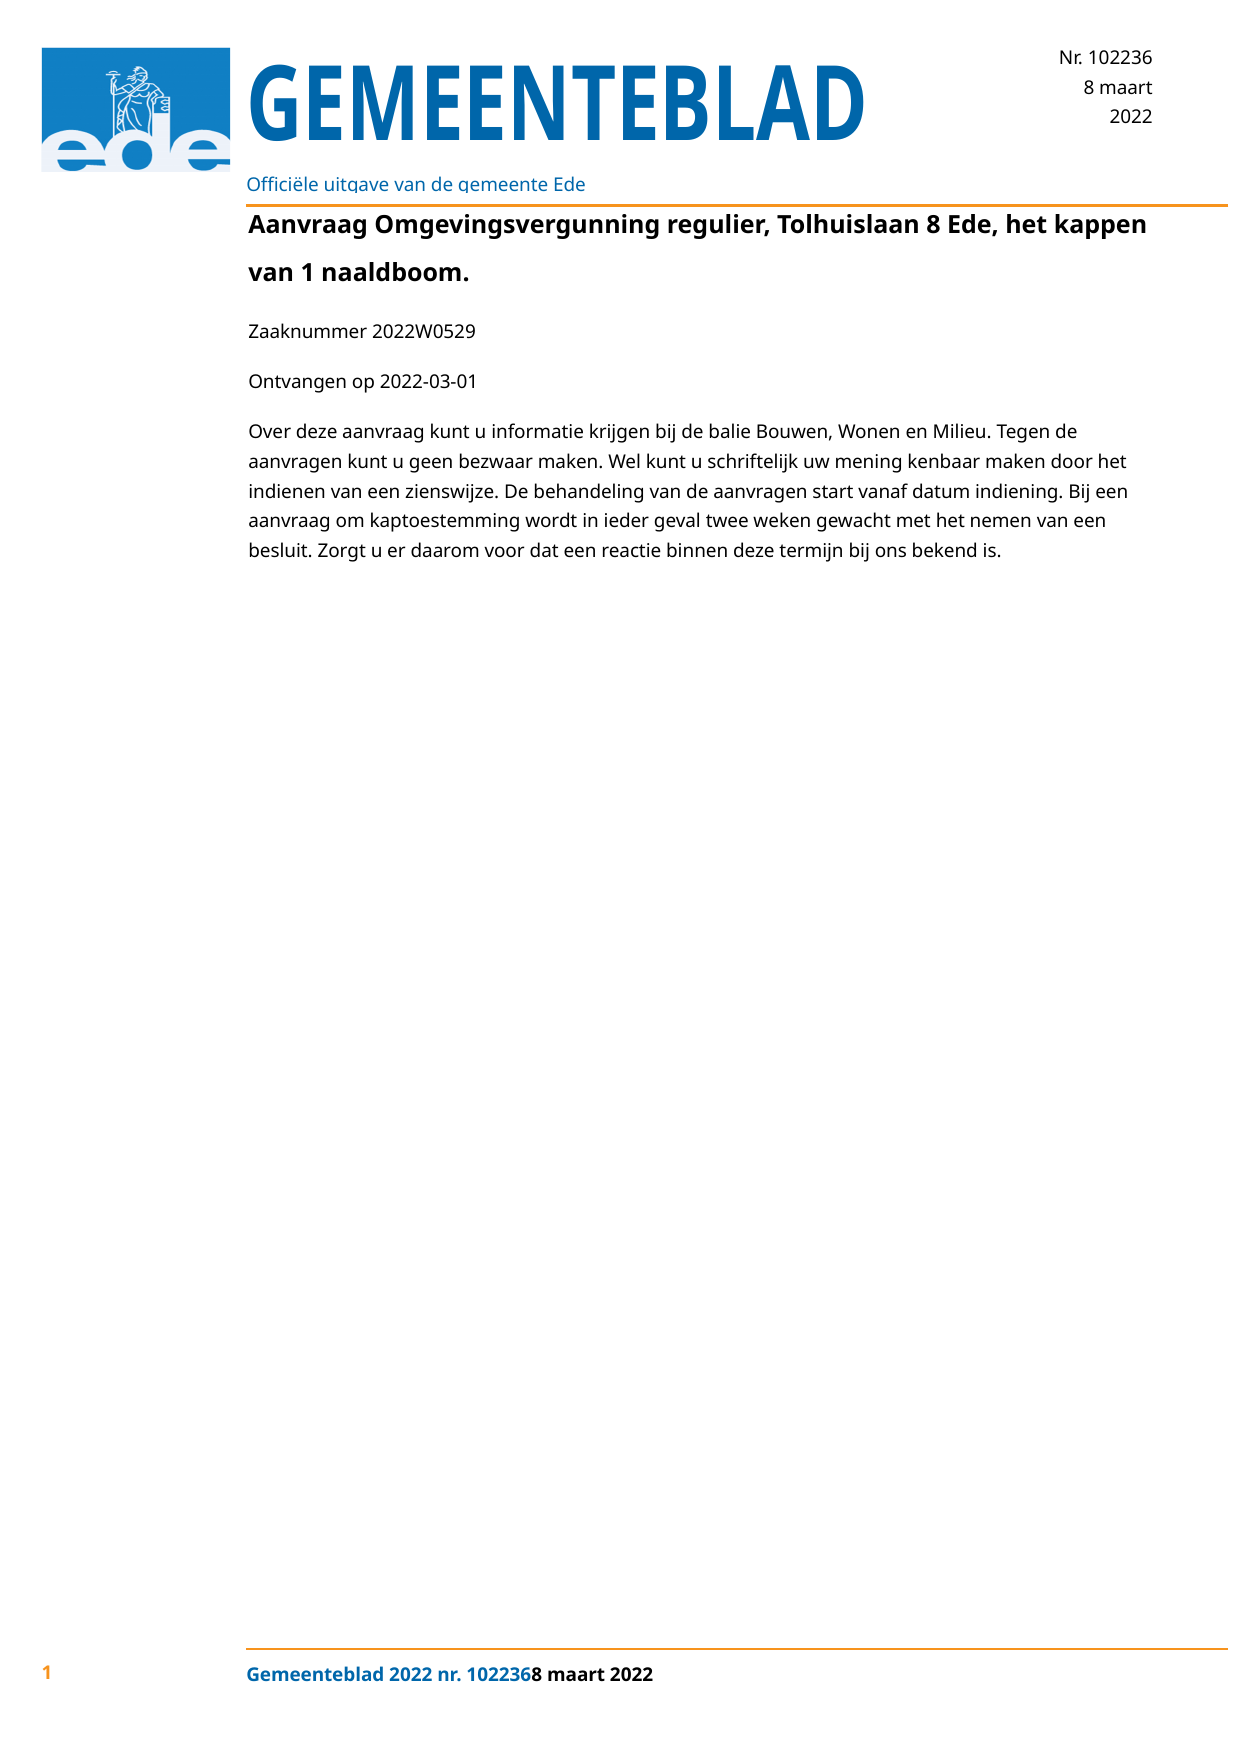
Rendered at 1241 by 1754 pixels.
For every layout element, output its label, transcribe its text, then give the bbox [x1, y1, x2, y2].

text Over deze aanvraag kunt u informatie krijgen bij de balie Bouwen, Wonen en Milieu. Tegen de aanvragen kunt u geen bezwaar maken. Wel kunt u schriftelijk uw mening kenbaar maken door het indienen van een zienswijze. De behandeling van de aanvragen start vanaf datum indiening. Bij een aanvraag om kaptoestemming wordt in ieder geval twee weken gewacht met het nemen van een besluit. Zorgt u er daarom voor dat een reactie binnen deze termijn bij ons bekend is. [248, 419, 1152, 563]
text Zaaknummer 2022W0529 [248, 318, 1152, 344]
text Ontvangen op 2022-03-01 [248, 368, 1152, 394]
picture [41, 47, 231, 172]
text Aanvraag Omgevingsvergunning regulier, Tolhuislaan 8 Ede, het kappen van 1 naaldboom. [248, 207, 1152, 288]
